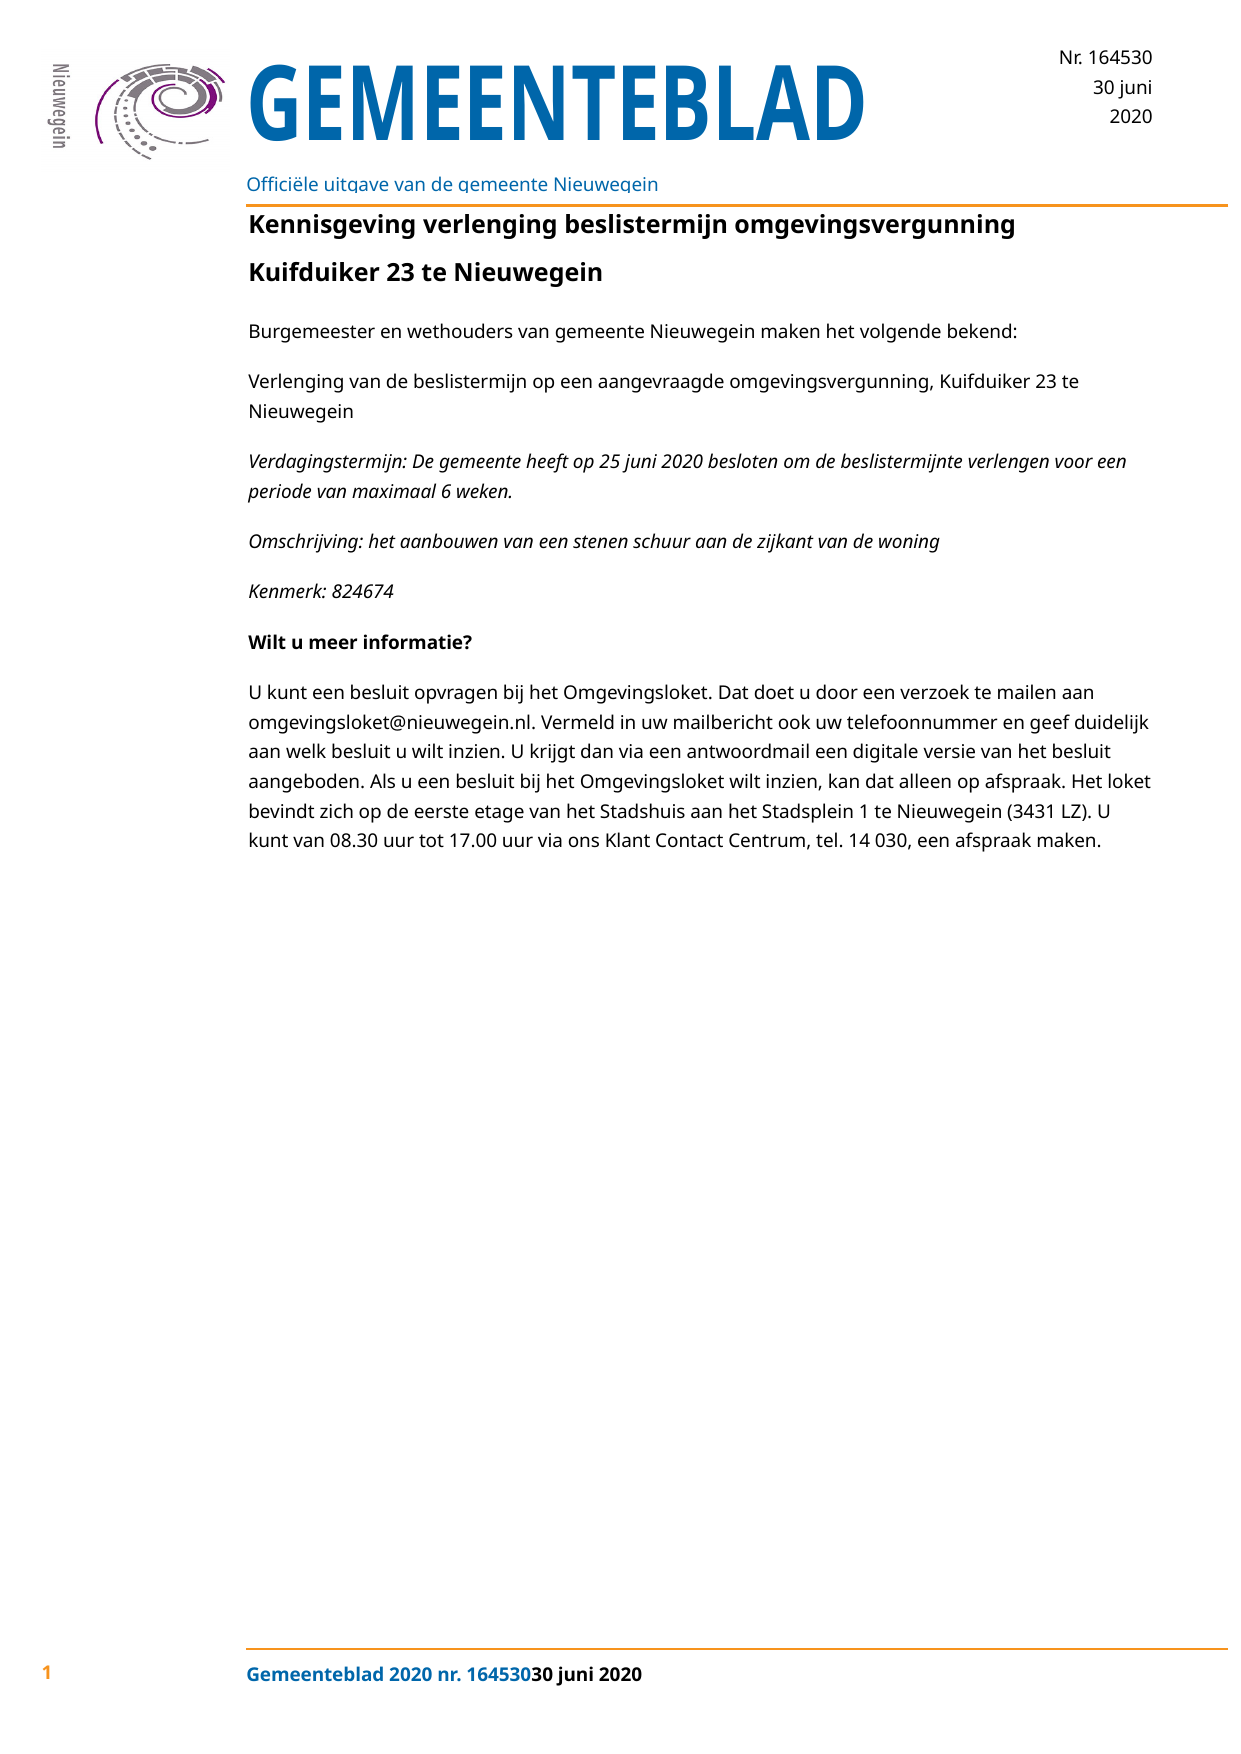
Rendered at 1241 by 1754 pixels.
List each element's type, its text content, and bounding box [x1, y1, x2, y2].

text Kenmerk: 824674 [248, 579, 1152, 604]
text Verdagingstermijn: De gemeente heeft op 25 juni 2020 besloten om de beslistermijnte verlengen voor een periode van maximaal 6 weken. [248, 448, 1152, 504]
text Wilt u meer informatie? [248, 629, 1152, 655]
picture [41, 47, 231, 172]
text Omschrijving: het aanbouwen van een stenen schuur aan de zijkant van de woning [248, 528, 1152, 554]
text Verlenging van de beslistermijn op een aangevraagde omgevingsvergunning, Kuifduiker 23 te Nieuwegein [248, 368, 1152, 424]
text U kunt een besluit opvragen bij het Omgevingsloket. Dat doet u door een verzoek te mailen aan omgevingsloket@nieuwegein.nl. Vermeld in uw mailbericht ook uw telefoonnummer en geef duidelijk aan welk besluit u wilt inzien. U krijgt dan via een antwoordmail een digitale versie van het besluit aangeboden. Als u een besluit bij het Omgevingsloket wilt inzien, kan dat alleen op afspraak. Het loket bevindt zich op de eerste etage van het Stadshuis aan het Stadsplein 1 te Nieuwegein (3431 LZ). U kunt van 08.30 uur tot 17.00 uur via ons Klant Contact Centrum, tel. 14 030, een afspraak maken. [248, 679, 1152, 853]
text Kennisgeving verlenging beslistermijn omgevingsvergunning Kuifduiker 23 te Nieuwegein [248, 207, 1152, 288]
text Burgemeester en wethouders van gemeente Nieuwegein maken het volgende bekend: [248, 318, 1152, 344]
